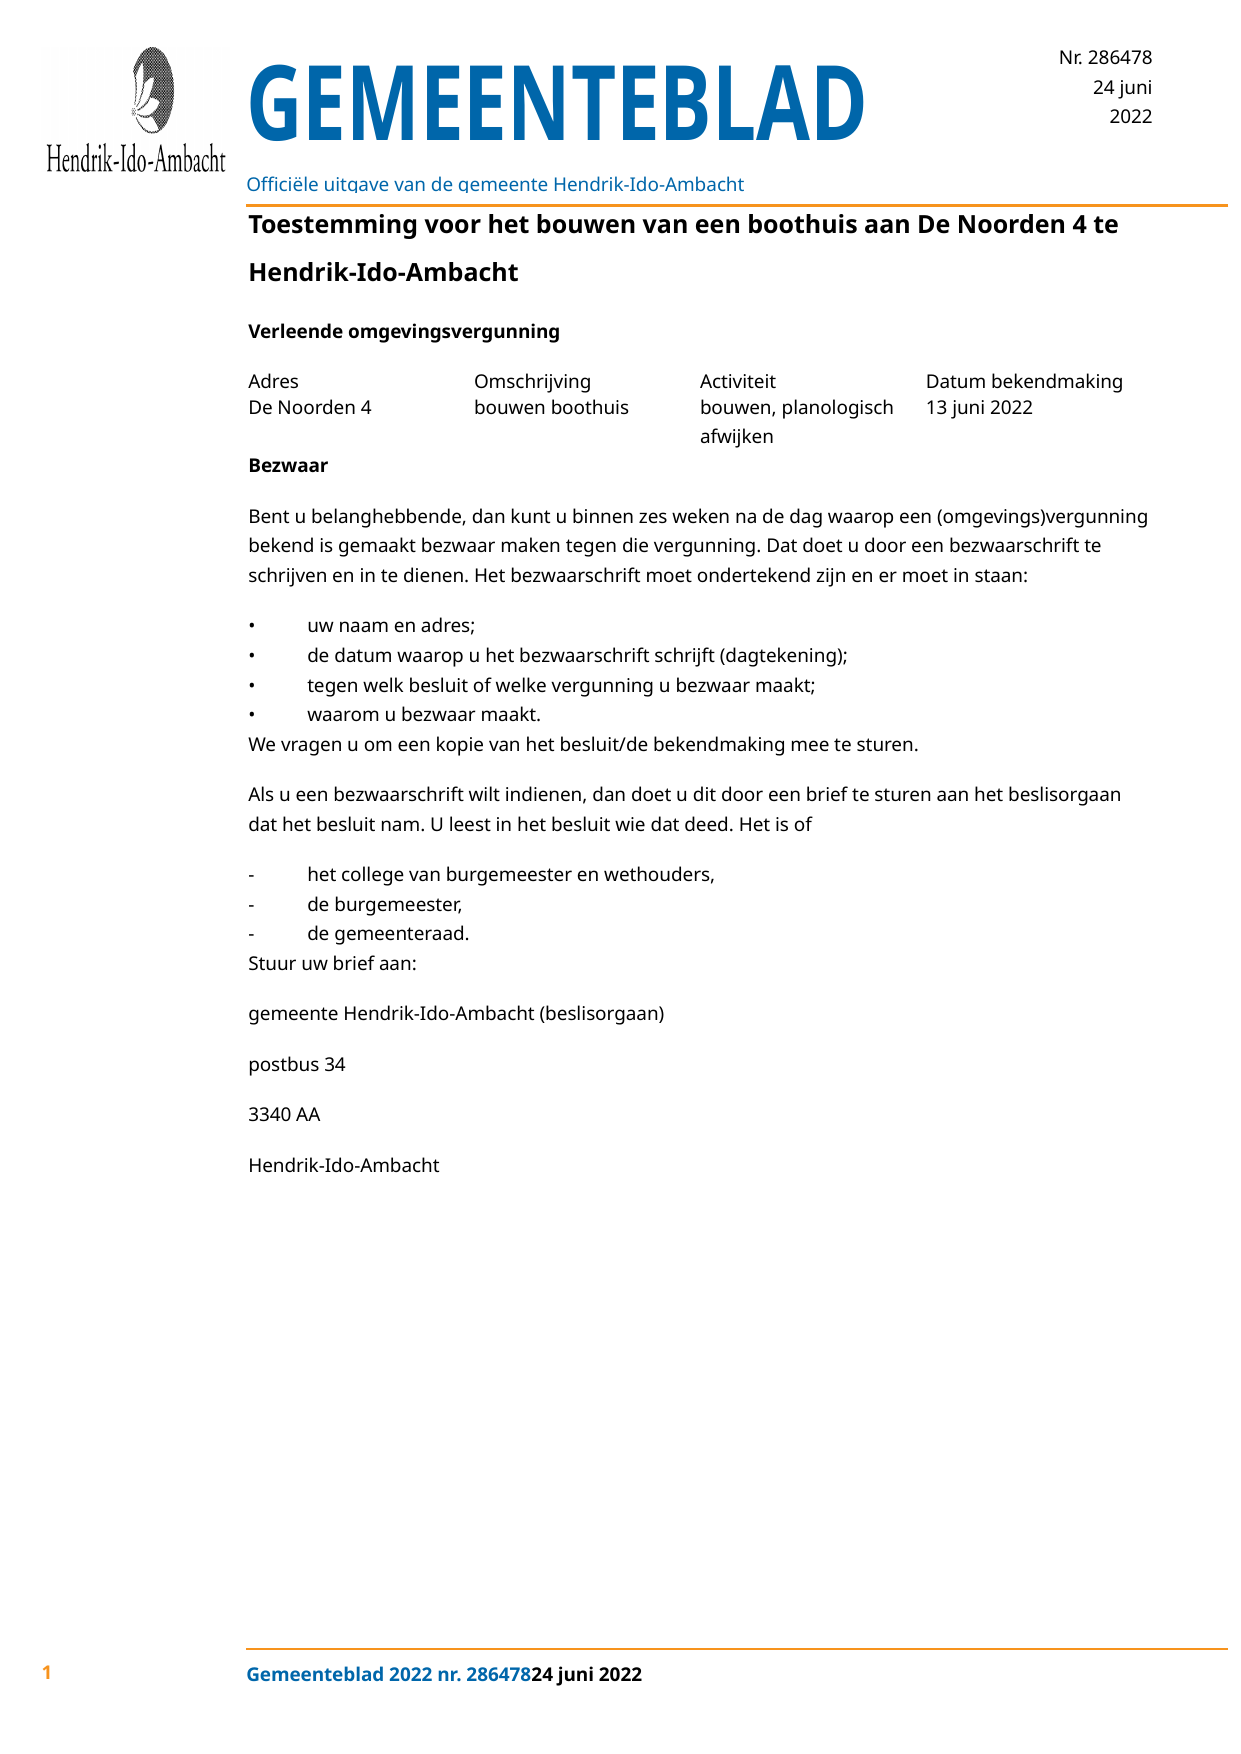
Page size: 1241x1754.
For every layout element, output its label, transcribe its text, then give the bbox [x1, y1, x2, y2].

table_header Omschrijving [474, 369, 700, 394]
table_cell De Noorden 4 [248, 394, 474, 449]
text postbus 34 [248, 1051, 1152, 1077]
list de gemeenteraad. [248, 921, 1152, 946]
text Bezwaar [248, 453, 1152, 478]
picture [41, 47, 231, 172]
table_cell bouwen, planologisch afwijken [700, 394, 926, 449]
text Verleende omgevingsvergunning [248, 318, 1152, 344]
list tegen welk besluit of welke vergunning u bezwaar maakt; [248, 672, 1152, 698]
table_cell 13 juni 2022 [926, 394, 1152, 449]
list de datum waarop u het bezwaarschrift schrijft (dagtekening); [248, 642, 1152, 668]
list het college van burgemeester en wethouders, [248, 861, 1152, 887]
text gemeente Hendrik-Ido-Ambacht (beslisorgaan) [248, 1001, 1152, 1026]
table_header Datum bekendmaking [926, 369, 1152, 394]
text Bent u belanghebbende, dan kunt u binnen zes weken na de dag waarop een (omgevings)vergunning bekend is gemaakt bezwaar maken tegen die vergunning. Dat doet u door een bezwaarschrift te schrijven en in te dienen. Het bezwaarschrift moet ondertekend zijn en er moet in staan: [248, 503, 1152, 588]
text Stuur uw brief aan: [248, 950, 1152, 976]
text Hendrik-Ido-Ambacht [248, 1152, 1152, 1178]
table_header Adres [248, 369, 474, 394]
table_cell bouwen boothuis [474, 394, 700, 449]
table_header Activiteit [700, 369, 926, 394]
list de burgemeester, [248, 891, 1152, 917]
text Als u een bezwaarschrift wilt indienen, dan doet u dit door een brief te sturen aan het beslisorgaan dat het besluit nam. U leest in het besluit wie dat deed. Het is of [248, 781, 1152, 837]
list waarom u bezwaar maakt. [248, 701, 1152, 727]
text 3340 AA [248, 1101, 1152, 1127]
text Toestemming voor het bouwen van een boothuis aan De Noorden 4 te Hendrik-Ido-Ambacht [248, 207, 1152, 288]
list uw naam en adres; [248, 613, 1152, 638]
text We vragen u om een kopie van het besluit/de bekendmaking mee te sturen. [248, 731, 1152, 757]
